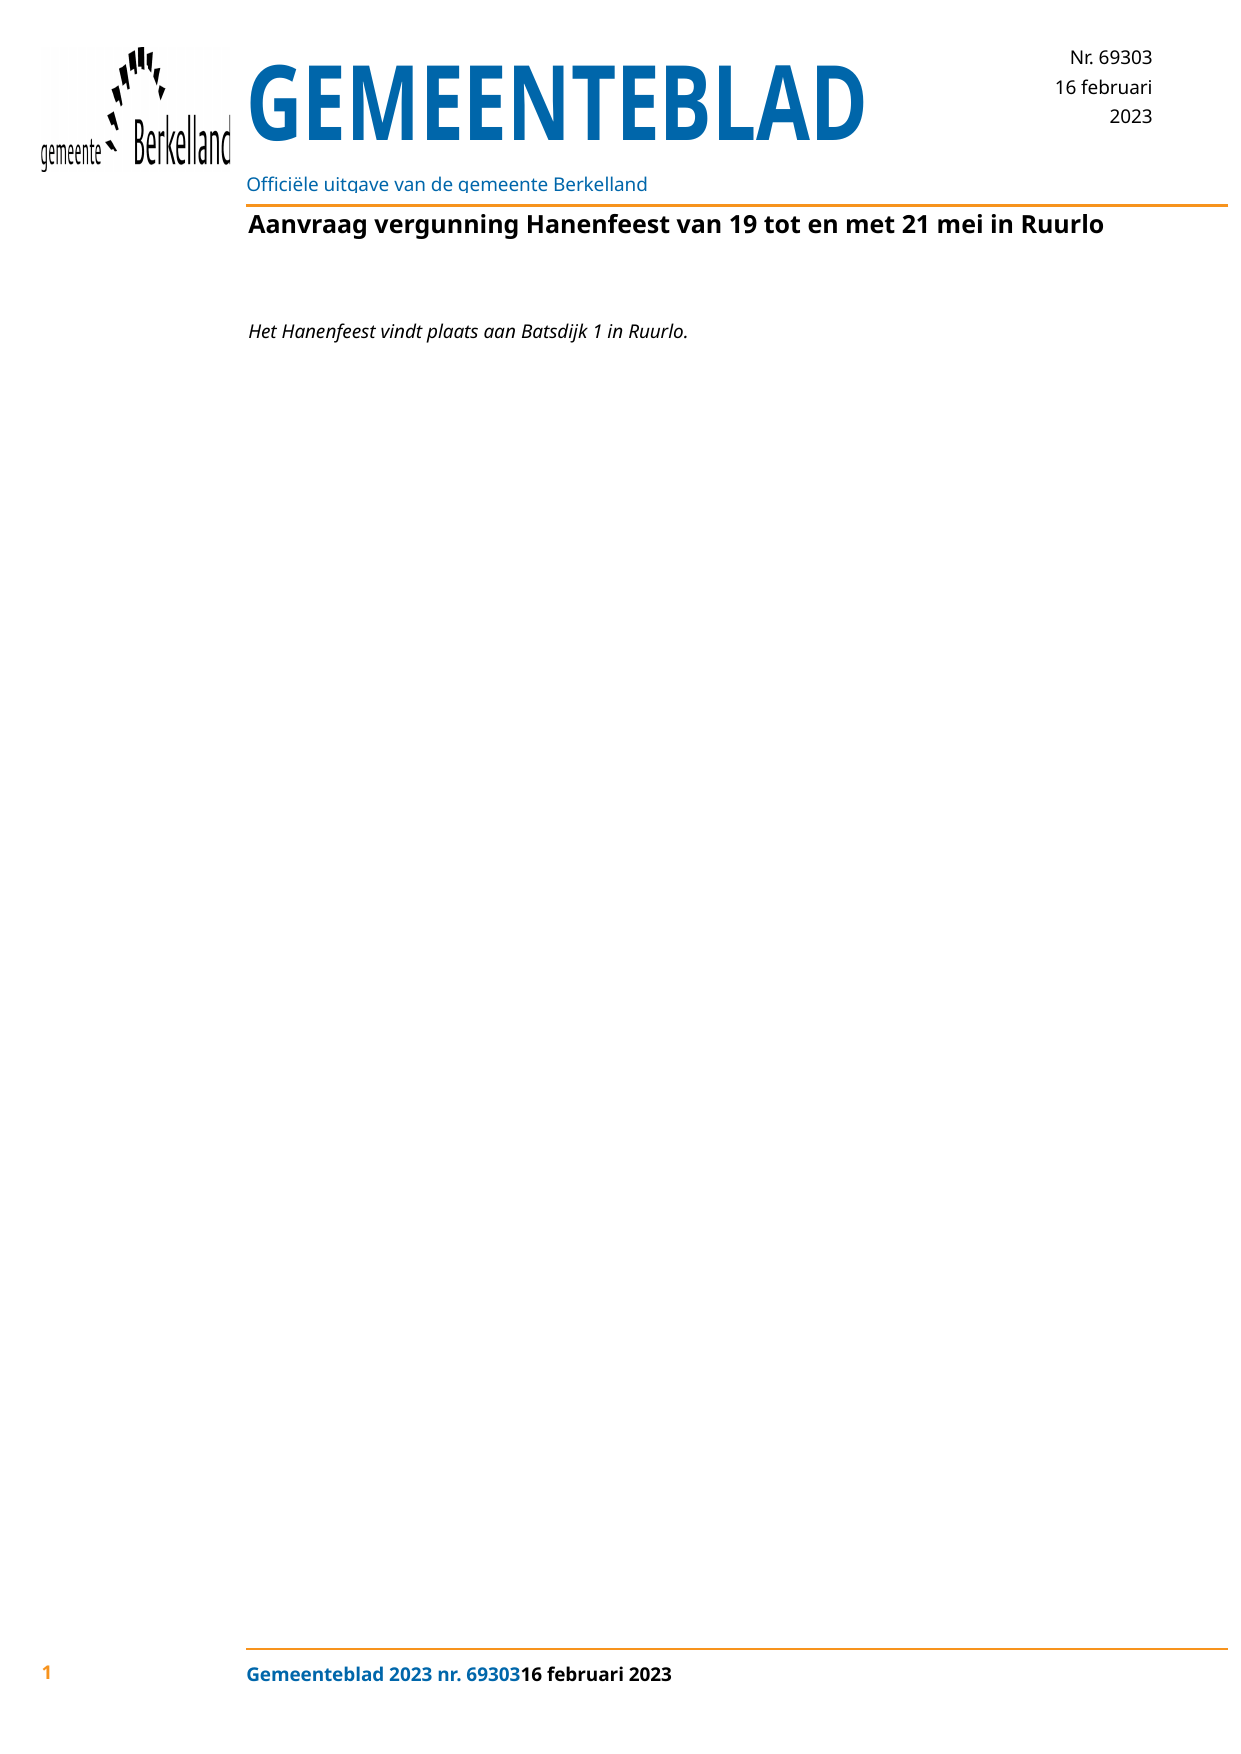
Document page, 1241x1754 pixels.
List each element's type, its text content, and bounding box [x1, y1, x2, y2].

text Aanvraag vergunning Hanenfeest van 19 tot en met 21 mei in Ruurlo [248, 207, 1152, 241]
picture [41, 47, 231, 172]
text Het Hanenfeest vindt plaats aan Batsdijk 1 in Ruurlo. [248, 318, 1152, 344]
